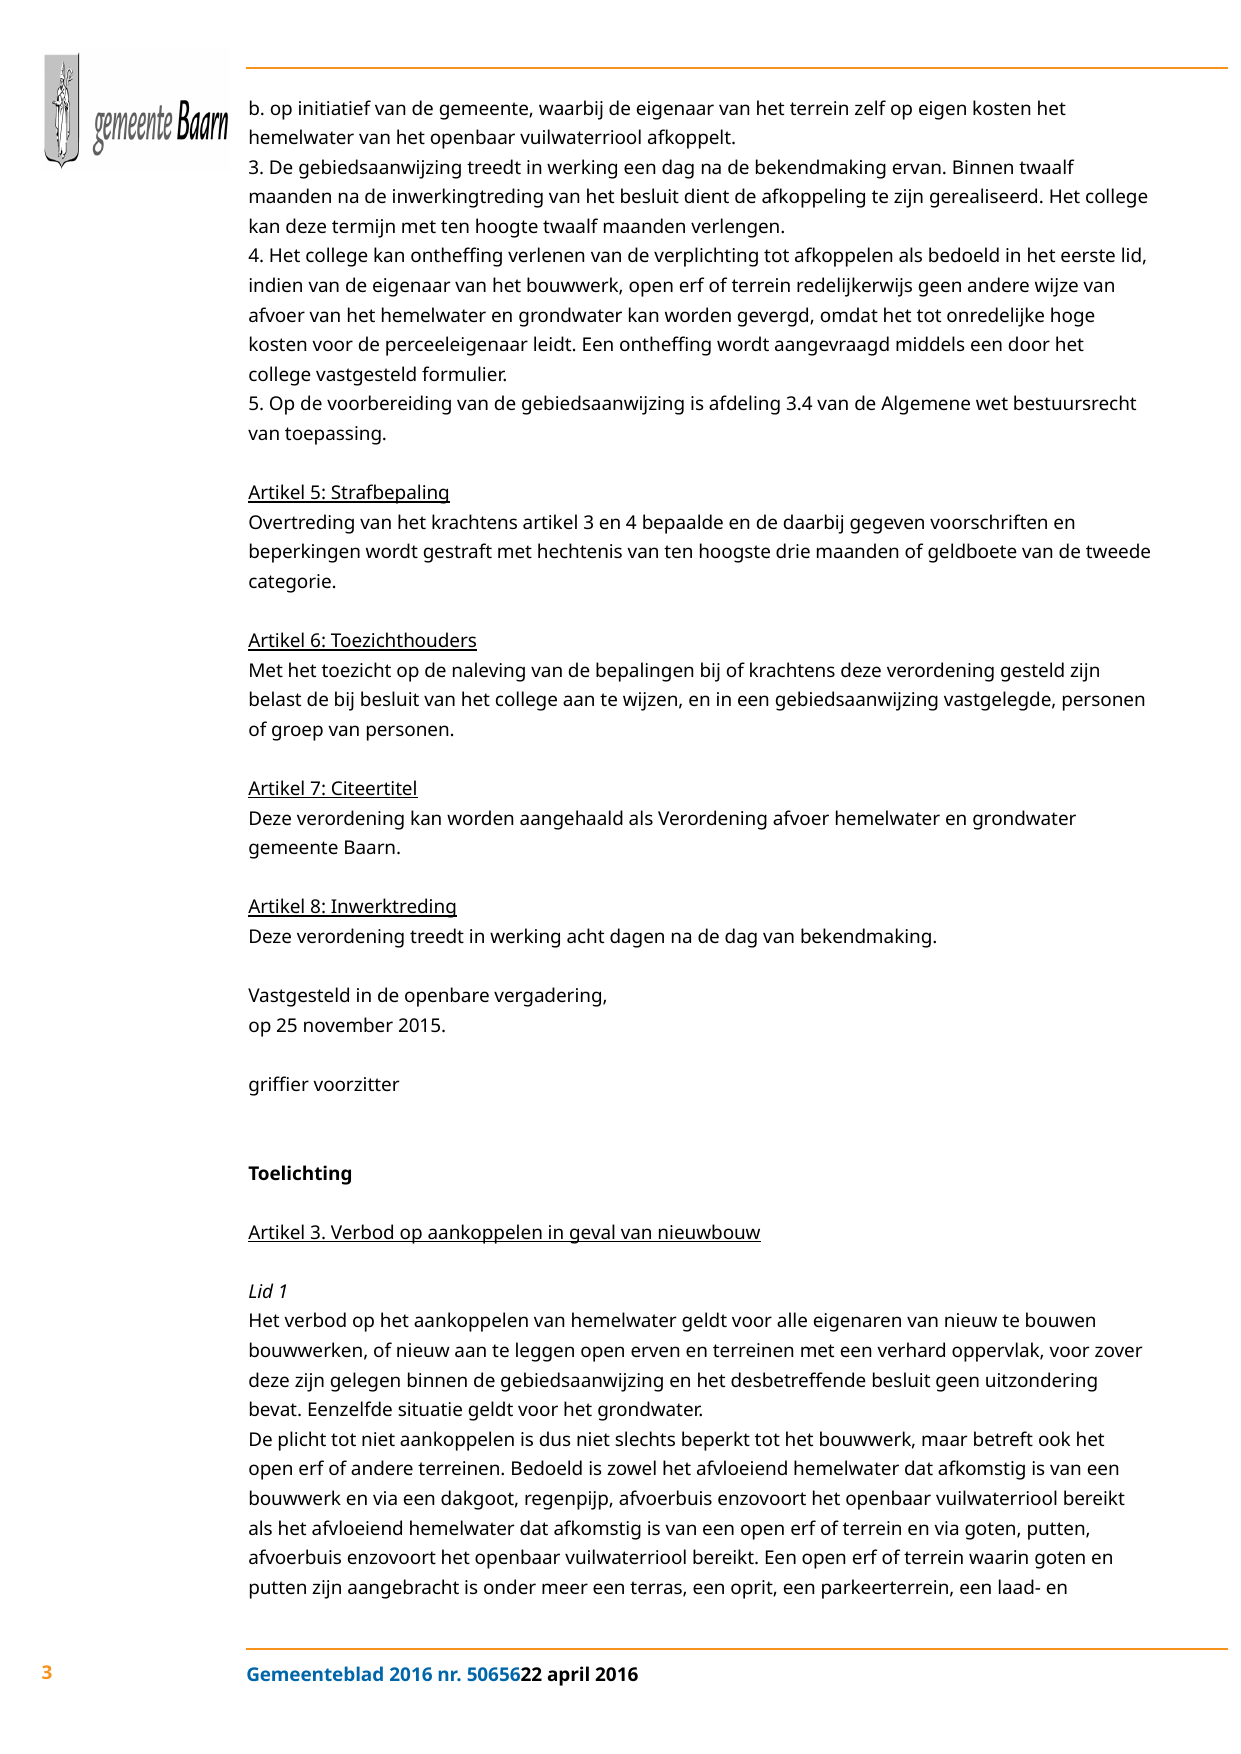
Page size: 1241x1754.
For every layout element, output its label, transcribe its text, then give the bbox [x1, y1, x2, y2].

text Artikel 8: Inwerktreding [248, 893, 1152, 919]
text Deze verordening treedt in werking acht dagen na de dag van bekendmaking. [248, 923, 1152, 949]
text 3. De gebiedsaanwijzing treedt in werking een dag na de bekendmaking ervan. Binnen twaalf maanden na de inwerkingtreding van het besluit dient de afkoppeling te zijn gerealiseerd. Het college kan deze termijn met ten hoogte twaalf maanden verlengen. [248, 154, 1152, 239]
text Overtreding van het krachtens artikel 3 en 4 bepaalde en de daarbij gegeven voorschriften en beperkingen wordt gestraft met hechtenis van ten hoogste drie maanden of geldboete van de tweede categorie. [248, 509, 1152, 594]
text Vastgesteld in de openbare vergadering, [248, 982, 1152, 1008]
text Artikel 3. Verbod op aankoppelen in geval van nieuwbouw [248, 1219, 1152, 1245]
text 4. Het college kan ontheffing verlenen van de verplichting tot afkoppelen als bedoeld in het eerste lid, indien van de eigenaar van het bouwwerk, open erf of terrein redelijkerwijs geen andere wijze van afvoer van het hemelwater en grondwater kan worden gevergd, omdat het tot onredelijke hoge kosten voor de perceeleigenaar leidt. Een ontheffing wordt aangevraagd middels een door het college vastgesteld formulier. [248, 243, 1152, 387]
text Artikel 6: Toezichthouders [248, 627, 1152, 653]
picture [41, 47, 231, 172]
text Artikel 7: Citeertitel [248, 775, 1152, 801]
text Lid 1 [248, 1278, 1152, 1304]
text op 25 november 2015. [248, 1012, 1152, 1038]
text De plicht tot niet aankoppelen is dus niet slechts beperkt tot het bouwwerk, maar betreft ook het open erf of andere terreinen. Bedoeld is zowel het afvloeiend hemelwater dat afkomstig is van een bouwwerk en via een dakgoot, regenpijp, afvoerbuis enzovoort het openbaar vuilwaterriool bereikt als het afvloeiend hemelwater dat afkomstig is van een open erf of terrein en via goten, putten, afvoerbuis enzovoort het openbaar vuilwaterriool bereikt. Een open erf of terrein waarin goten en putten zijn aangebracht is onder meer een terras, een oprit, een parkeerterrein, een laad- en [248, 1426, 1152, 1600]
text b. op initiatief van de gemeente, waarbij de eigenaar van het terrein zelf op eigen kosten het hemelwater van het openbaar vuilwaterriool afkoppelt. [248, 95, 1152, 150]
text Met het toezicht op de naleving van de bepalingen bij of krachtens deze verordening gesteld zijn belast de bij besluit van het college aan te wijzen, en in een gebiedsaanwijzing vastgelegde, personen of groep van personen. [248, 657, 1152, 742]
text Toelichting [248, 1160, 1152, 1186]
text Het verbod op het aankoppelen van hemelwater geldt voor alle eigenaren van nieuw te bouwen bouwwerken, of nieuw aan te leggen open erven en terreinen met een verhard oppervlak, voor zover deze zijn gelegen binnen de gebiedsaanwijzing en het desbetreffende besluit geen uitzondering bevat. Eenzelfde situatie geldt voor het grondwater. [248, 1308, 1152, 1422]
text Artikel 5: Strafbepaling [248, 479, 1152, 505]
text griffier voorzitter [248, 1071, 1152, 1097]
text Deze verordening kan worden aangehaald als Verordening afvoer hemelwater en grondwater gemeente Baarn. [248, 805, 1152, 860]
text 5. Op de voorbereiding van de gebiedsaanwijzing is afdeling 3.4 van de Algemene wet bestuursrecht van toepassing. [248, 391, 1152, 446]
